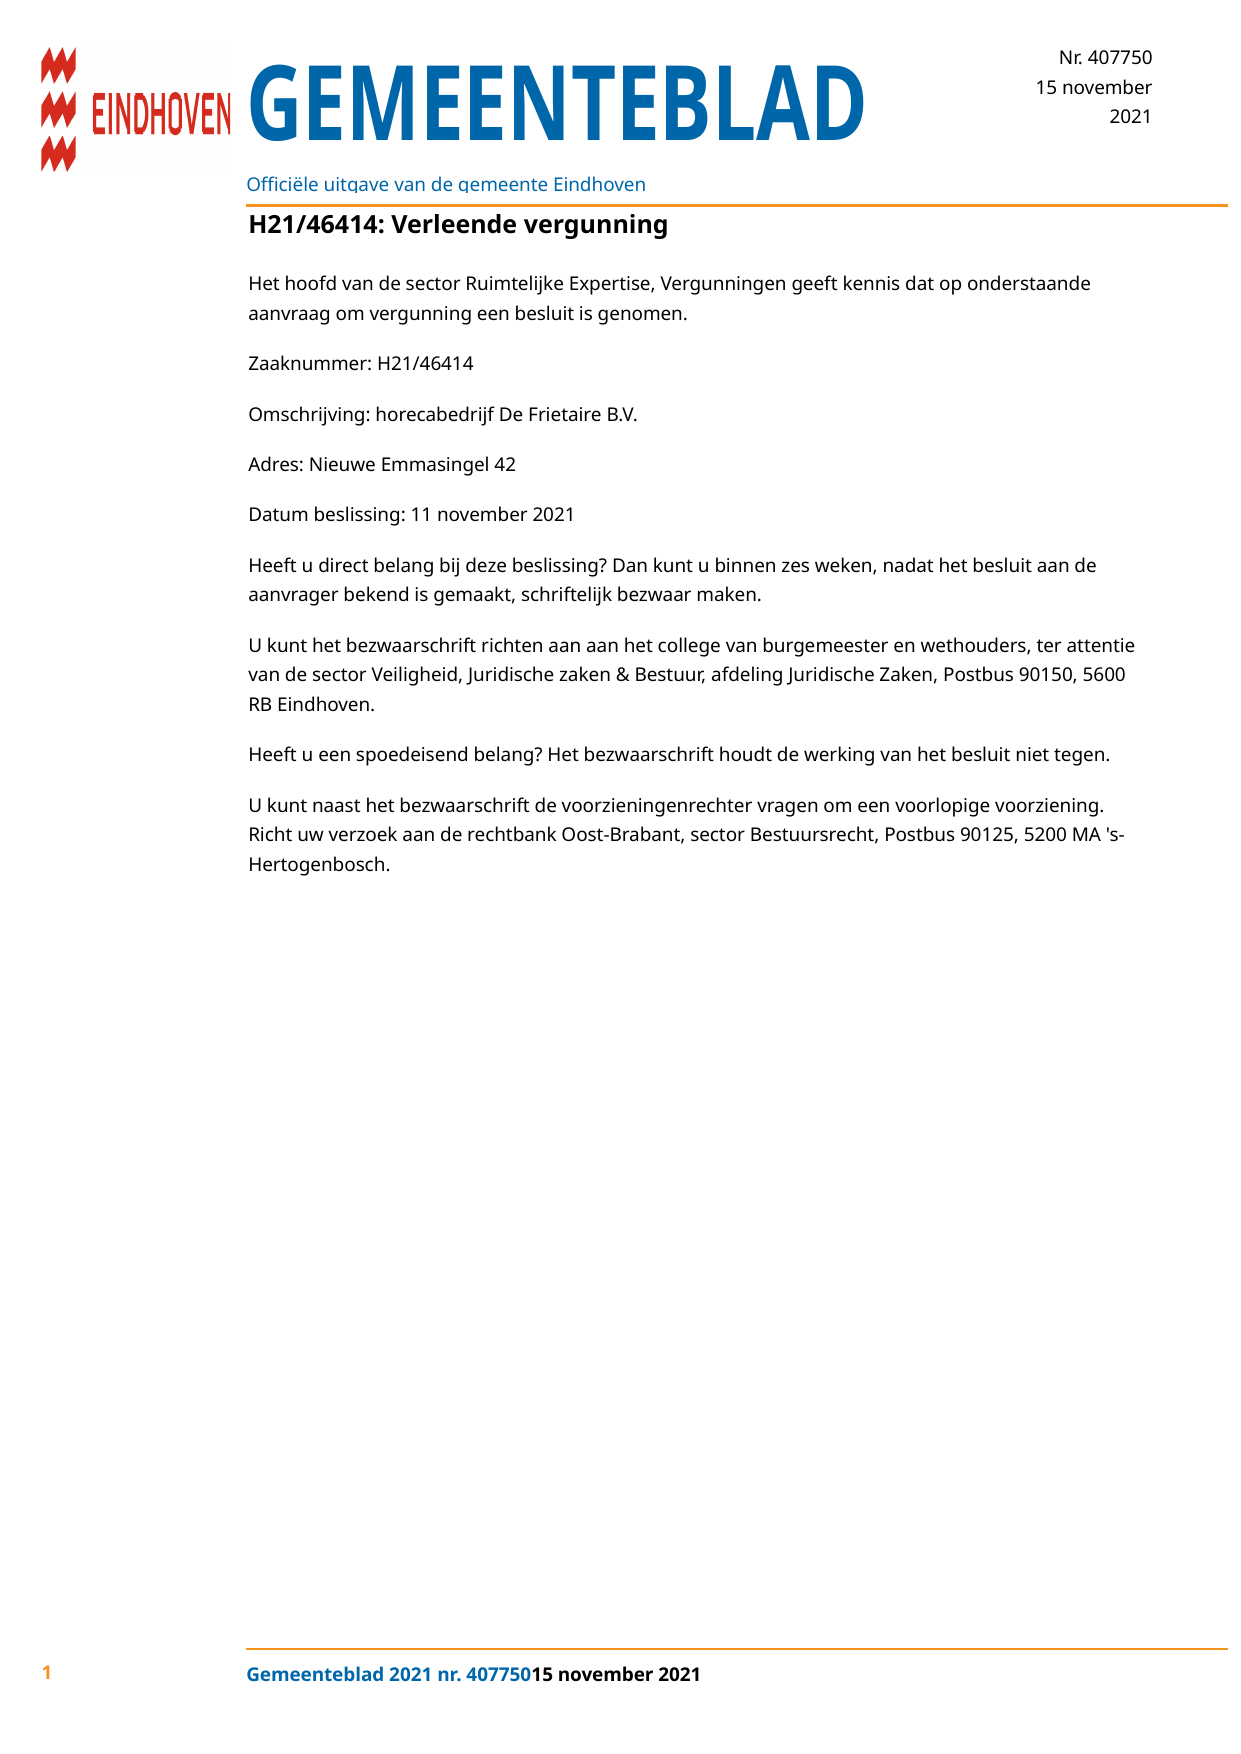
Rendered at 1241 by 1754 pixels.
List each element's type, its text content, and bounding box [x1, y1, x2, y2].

text U kunt naast het bezwaarschrift de voorzieningenrechter vragen om een voorlopige voorziening. Richt uw verzoek aan de rechtbank Oost-Brabant, sector Bestuursrecht, Postbus 90125, 5200 MA 's-Hertogenbosch. [248, 792, 1152, 877]
picture [41, 47, 231, 172]
text Zaaknummer: H21/46414 [248, 350, 1152, 376]
text Heeft u direct belang bij deze beslissing? Dan kunt u binnen zes weken, nadat het besluit aan de aanvrager bekend is gemaakt, schriftelijk bezwaar maken. [248, 552, 1152, 607]
text Heeft u een spoedeisend belang? Het bezwaarschrift houdt de werking van het besluit niet tegen. [248, 742, 1152, 767]
text Datum beslissing: 11 november 2021 [248, 502, 1152, 527]
text U kunt het bezwaarschrift richten aan aan het college van burgemeester en wethouders, ter attentie van de sector Veiligheid, Juridische zaken & Bestuur, afdeling Juridische Zaken, Postbus 90150, 5600 RB Eindhoven. [248, 632, 1152, 717]
text Het hoofd van de sector Ruimtelijke Expertise, Vergunningen geeft kennis dat op onderstaande aanvraag om vergunning een besluit is genomen. [248, 270, 1152, 326]
text H21/46414: Verleende vergunning [248, 207, 1152, 241]
text Omschrijving: horecabedrijf De Frietaire B.V. [248, 401, 1152, 426]
text Adres: Nieuwe Emmasingel 42 [248, 451, 1152, 477]
